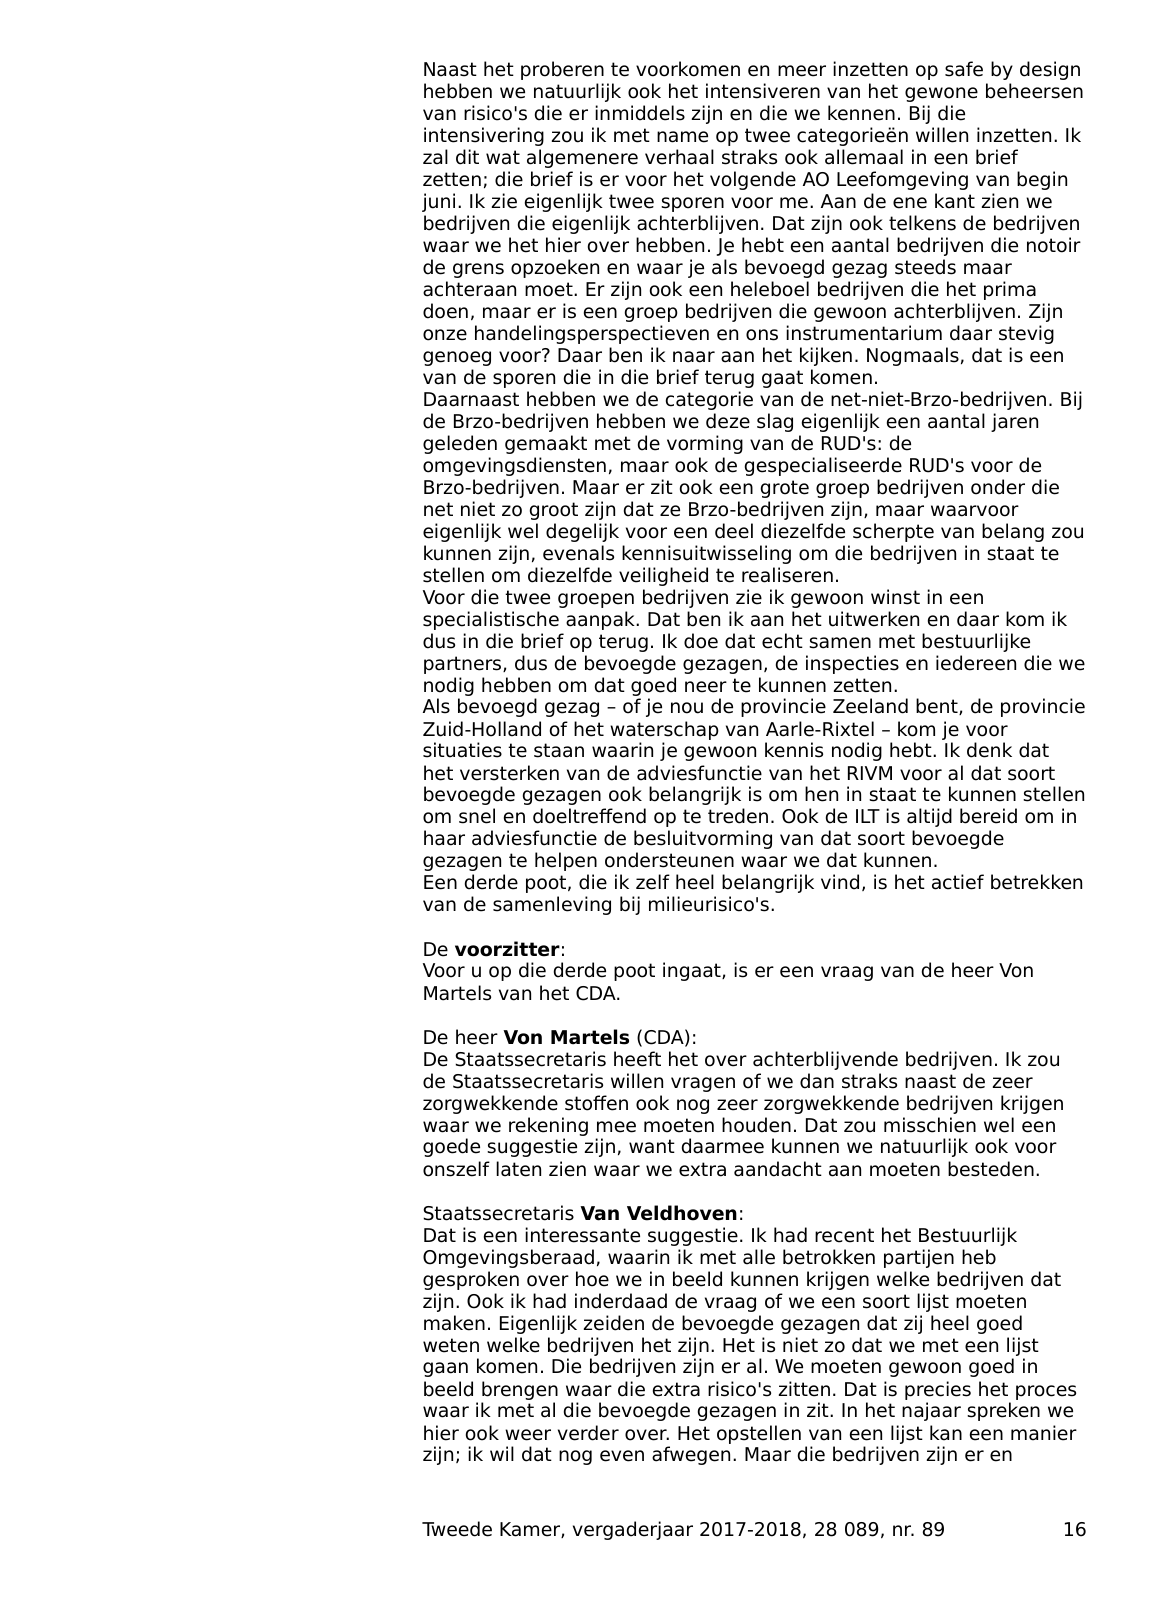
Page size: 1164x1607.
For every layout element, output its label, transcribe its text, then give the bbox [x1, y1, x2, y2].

text Dat is een interessante suggestie. Ik had recent het Bestuurlijk Omgevingsberaad, waarin ik met alle betrokken partijen heb gesproken over hoe we in beeld kunnen krijgen welke bedrijven dat zijn. Ook ik had inderdaad de vraag of we een soort lijst moeten maken. Eigenlijk zeiden de bevoegde gezagen dat zij heel goed weten welke bedrijven het zijn. Het is niet zo dat we met een lijst gaan komen. Die bedrijven zijn er al. We moeten gewoon goed in beeld brengen waar die extra risico's zitten. Dat is precies het proces waar ik met al die bevoegde gezagen in zit. In het najaar spreken we hier ook weer verder over. Het opstellen van een lijst kan een manier zijn; ik wil dat nog even afwegen. Maar die bedrijven zijn er en [422, 1224, 1087, 1466]
text De voorzitter: [422, 938, 1087, 960]
text Staatssecretaris Van Veldhoven: [422, 1203, 1087, 1224]
text Voor die twee groepen bedrijven zie ik gewoon winst in een specialistische aanpak. Dat ben ik aan het uitwerken en daar kom ik dus in die brief op terug. Ik doe dat echt samen met bestuurlijke partners, dus de bevoegde gezagen, de inspecties en iedereen die we nodig hebben om dat goed neer te kunnen zetten. [422, 587, 1087, 696]
text Daarnaast hebben we de categorie van de net-niet-Brzo-bedrijven. Bij de Brzo-bedrijven hebben we deze slag eigenlijk een aantal jaren geleden gemaakt met de vorming van de RUD's: de omgevingsdiensten, maar ook de gespecialiseerde RUD's voor de Brzo-bedrijven. Maar er zit ook een grote groep bedrijven onder die net niet zo groot zijn dat ze Brzo-bedrijven zijn, maar waarvoor eigenlijk wel degelijk voor een deel diezelfde scherpte van belang zou kunnen zijn, evenals kennisuitwisseling om die bedrijven in staat te stellen om diezelfde veiligheid te realiseren. [422, 389, 1087, 587]
text Als bevoegd gezag – of je nou de provincie Zeeland bent, de provincie Zuid-Holland of het waterschap van Aarle-Rixtel – kom je voor situaties te staan waarin je gewoon kennis nodig hebt. Ik denk dat het versterken van de adviesfunctie van het RIVM voor al dat soort bevoegde gezagen ook belangrijk is om hen in staat te kunnen stellen om snel en doeltreffend op te treden. Ook de ILT is altijd bereid om in haar adviesfunctie de besluitvorming van dat soort bevoegde gezagen te helpen ondersteunen waar we dat kunnen. [422, 696, 1087, 872]
text De Staatssecretaris heeft het over achterblijvende bedrijven. Ik zou de Staatssecretaris willen vragen of we dan straks naast de zeer zorgwekkende stoffen ook nog zeer zorgwekkende bedrijven krijgen waar we rekening mee moeten houden. Dat zou misschien wel een goede suggestie zijn, want daarmee kunnen we natuurlijk ook voor onszelf laten zien waar we extra aandacht aan moeten besteden. [422, 1048, 1087, 1180]
text Naast het proberen te voorkomen en meer inzetten op safe by design hebben we natuurlijk ook het intensiveren van het gewone beheersen van risico's die er inmiddels zijn en die we kennen. Bij die intensivering zou ik met name op twee categorieën willen inzetten. Ik zal dit wat algemenere verhaal straks ook allemaal in een brief zetten; die brief is er voor het volgende AO Leefomgeving van begin juni. Ik zie eigenlijk twee sporen voor me. Aan de ene kant zien we bedrijven die eigenlijk achterblijven. Dat zijn ook telkens de bedrijven waar we het hier over hebben. Je hebt een aantal bedrijven die notoir de grens opzoeken en waar je als bevoegd gezag steeds maar achteraan moet. Er zijn ook een heleboel bedrijven die het prima doen, maar er is een groep bedrijven die gewoon achterblijven. Zijn onze handelingsperspectieven en ons instrumentarium daar stevig genoeg voor? Daar ben ik naar aan het kijken. Nogmaals, dat is een van de sporen die in die brief terug gaat komen. [422, 59, 1087, 389]
text Voor u op die derde poot ingaat, is er een vraag van de heer Von Martels van het CDA. [422, 960, 1087, 1004]
text De heer Von Martels (CDA): [422, 1027, 1087, 1048]
text Een derde poot, die ik zelf heel belangrijk vind, is het actief betrekken van de samenleving bij milieurisico's. [422, 872, 1087, 916]
